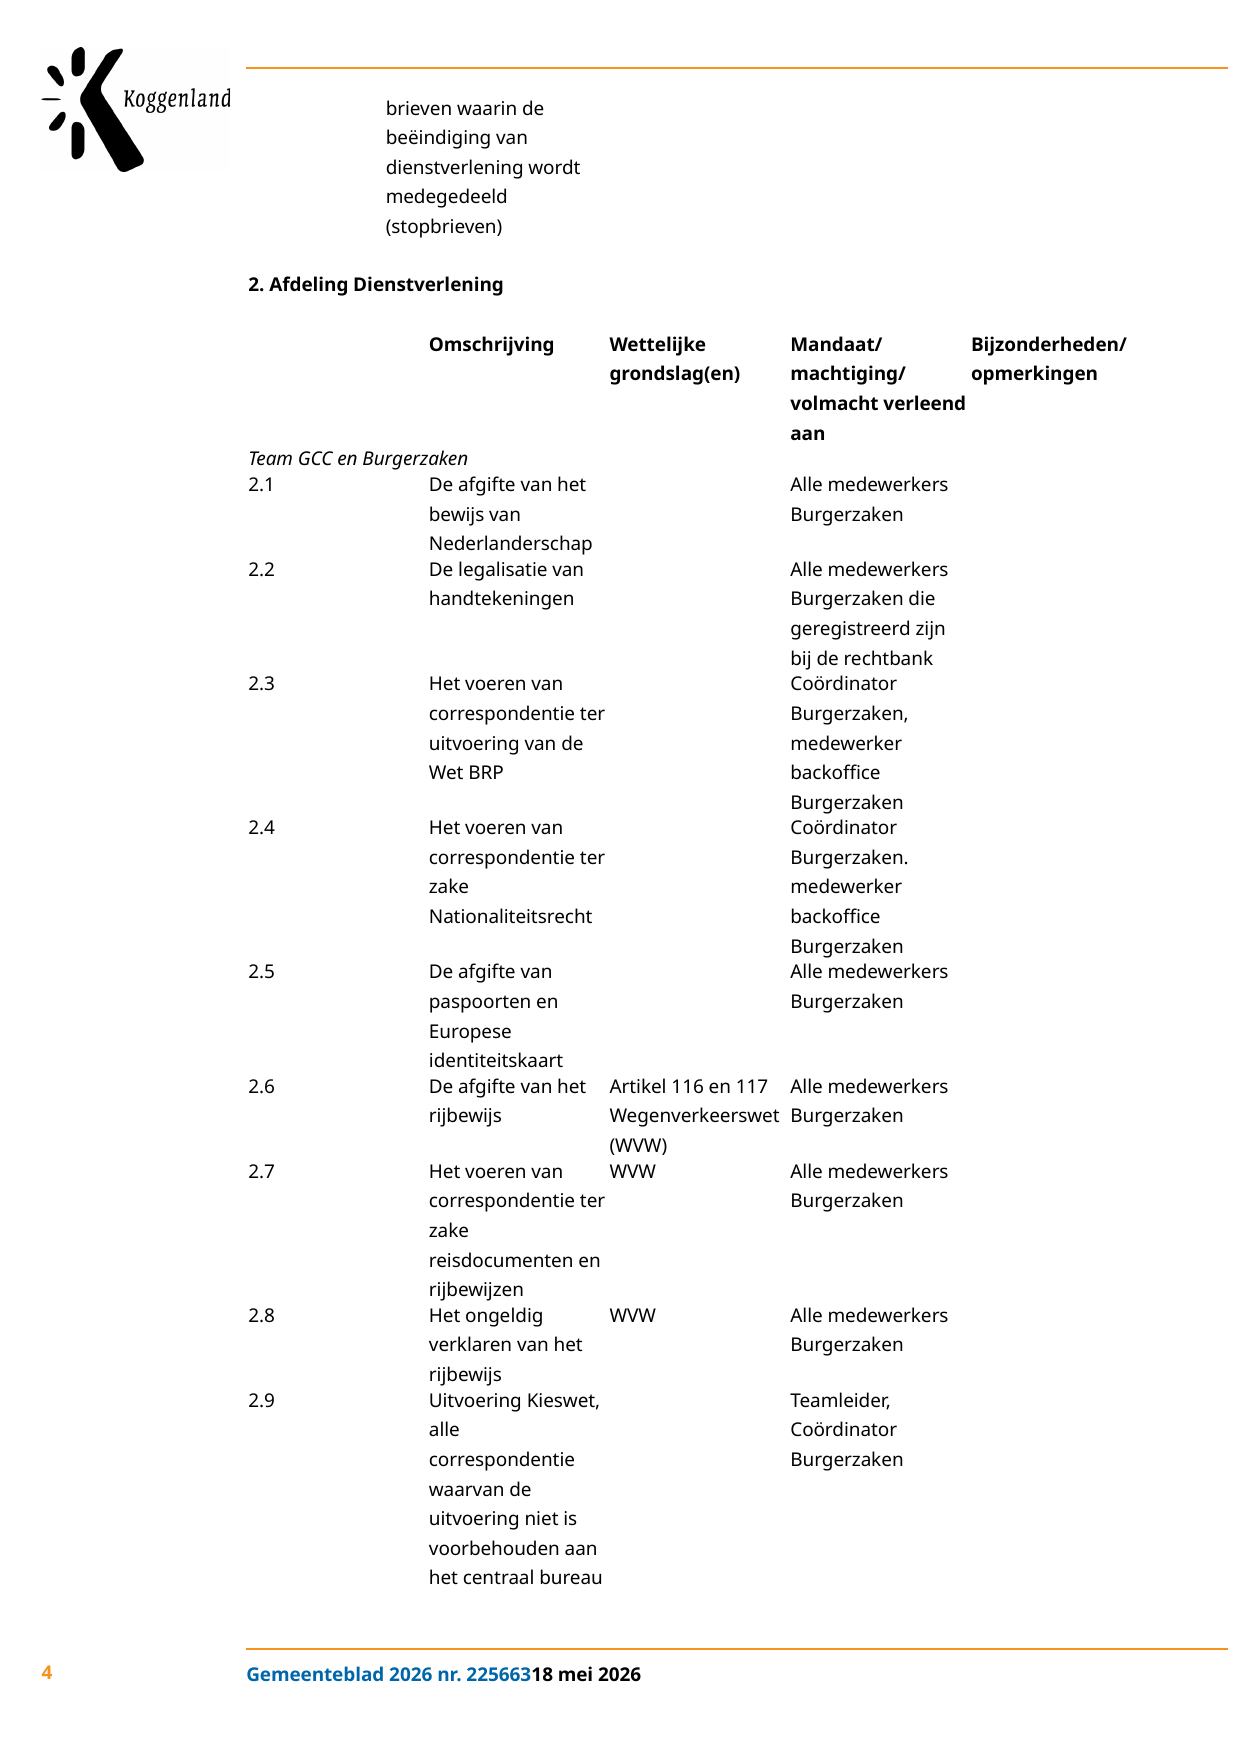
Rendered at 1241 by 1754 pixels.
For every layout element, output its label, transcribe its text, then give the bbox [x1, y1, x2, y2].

table_cell [609, 1387, 790, 1590]
table_cell Alle medewerkers Burgerzaken [790, 1158, 971, 1302]
table_cell [609, 556, 790, 671]
table_cell Het voeren van correspondentie ter zake reisdocumenten en rijbewijzen [429, 1158, 609, 1302]
table_cell De legalisatie van handtekeningen [429, 556, 609, 671]
table_header Bijzonderheden/opmerkingen [971, 331, 1152, 445]
table_header Omschrijving [429, 331, 609, 445]
table_cell 2.3 [248, 671, 429, 814]
table_cell 2.5 [248, 959, 429, 1073]
table_cell Coördinator Burgerzaken, medewerker backoffice Burgerzaken [790, 671, 971, 814]
picture [41, 47, 231, 172]
table_cell 2.4 [248, 815, 429, 959]
table_cell [609, 959, 790, 1073]
table_cell Teamleider, Coördinator Burgerzaken [790, 1387, 971, 1590]
table_cell [888, 95, 1152, 239]
table_cell Coördinator Burgerzaken. medewerker backoffice Burgerzaken [790, 815, 971, 959]
table_cell [971, 1387, 1152, 1590]
table_cell 2.8 [248, 1302, 429, 1387]
table_cell De afgifte van het bewijs van Nederlanderschap [429, 471, 609, 556]
table_cell 2.7 [248, 1158, 429, 1302]
table_cell Artikel 116 en 117 Wegenverkeerswet (WVW) [609, 1073, 790, 1158]
table_cell Alle medewerkers Burgerzaken die geregistreerd zijn bij de rechtbank [790, 556, 971, 671]
table_cell WVW [609, 1302, 790, 1387]
table_cell brieven waarin de beëindiging van dienstverlening wordt medegedeeld (stopbrieven) [386, 95, 613, 239]
table_cell [609, 815, 790, 959]
table_cell 2.6 [248, 1073, 429, 1158]
table_cell Team GCC en Burgerzaken [248, 445, 1152, 471]
table_cell Het ongeldig verklaren van het rijbewijs [429, 1302, 609, 1387]
table_cell [971, 959, 1152, 1073]
table_cell 2.9 [248, 1387, 429, 1590]
table_cell 2.1 [248, 471, 429, 556]
table_cell Alle medewerkers Burgerzaken [790, 471, 971, 556]
table_cell WVW [609, 1158, 790, 1302]
table_cell 2.2 [248, 556, 429, 671]
table_cell [971, 1073, 1152, 1158]
table_header Mandaat/machtiging/ volmacht verleend aan [790, 331, 971, 445]
table_cell [613, 95, 751, 239]
table_cell [248, 95, 386, 239]
table_cell [971, 815, 1152, 959]
table_cell Alle medewerkers Burgerzaken [790, 1073, 971, 1158]
table_cell Het voeren van correspondentie ter uitvoering van de Wet BRP [429, 671, 609, 814]
table_cell De afgifte van paspoorten en Europese identiteitskaart [429, 959, 609, 1073]
table_cell Alle medewerkers Burgerzaken [790, 959, 971, 1073]
table_cell [971, 671, 1152, 814]
table_cell De afgifte van het rijbewijs [429, 1073, 609, 1158]
table_cell [971, 1302, 1152, 1387]
table_header [248, 331, 429, 445]
table_cell Uitvoering Kieswet, alle correspondentie waarvan de uitvoering niet is voorbehouden aan het centraal bureau [429, 1387, 609, 1590]
text 2. Afdeling Dienstverlening [248, 272, 1152, 297]
table_cell [751, 95, 888, 239]
table_cell [971, 471, 1152, 556]
table_cell [609, 671, 790, 814]
table_header Wettelijke grondslag(en) [609, 331, 790, 445]
table_cell [971, 1158, 1152, 1302]
table_cell Het voeren van correspondentie ter zake Nationaliteitsrecht [429, 815, 609, 959]
table_cell Alle medewerkers Burgerzaken [790, 1302, 971, 1387]
table_cell [609, 471, 790, 556]
table_cell [971, 556, 1152, 671]
